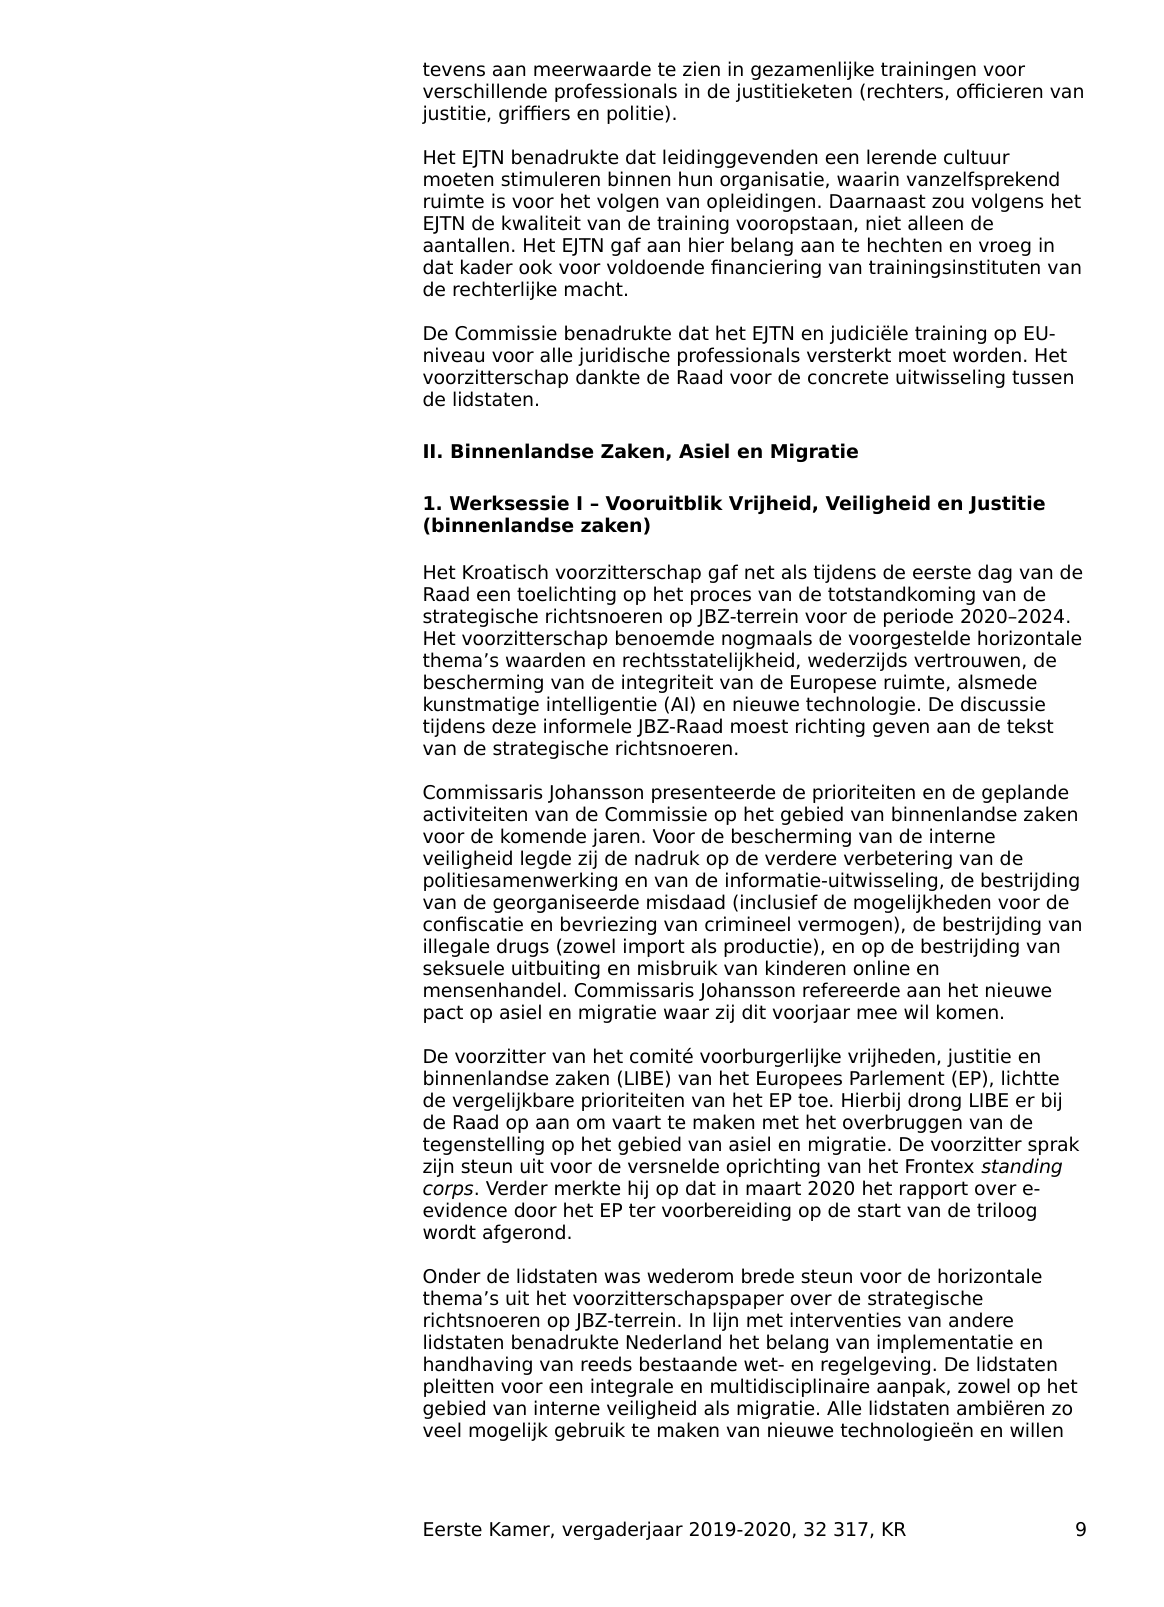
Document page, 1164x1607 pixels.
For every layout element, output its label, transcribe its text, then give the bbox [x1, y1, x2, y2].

text tevens aan meerwaarde te zien in gezamenlijke trainingen voor verschillende professionals in de justitieketen (rechters, officieren van justitie, griffiers en politie). [422, 59, 1087, 125]
subtitle 1. Werksessie I – Vooruitblik Vrijheid, Veiligheid en Justitie (binnenlandse zaken) [422, 493, 1087, 537]
text Het Kroatisch voorzitterschap gaf net als tijdens de eerste dag van de Raad een toelichting op het proces van de totstandkoming van de strategische richtsnoeren op JBZ-terrein voor de periode 2020–2024. Het voorzitterschap benoemde nogmaals de voorgestelde horizontale thema’s waarden en rechtsstatelijkheid, wederzijds vertrouwen, de bescherming van de integriteit van de Europese ruimte, alsmede kunstmatige intelligentie (AI) en nieuwe technologie. De discussie tijdens deze informele JBZ-Raad moest richting geven aan de tekst van de strategische richtsnoeren. [422, 562, 1087, 760]
text Commissaris Johansson presenteerde de prioriteiten en de geplande activiteiten van de Commissie op het gebied van binnenlandse zaken voor de komende jaren. Voor de bescherming van de interne veiligheid legde zij de nadruk op de verdere verbetering van de politiesamenwerking en van de informatie-uitwisseling, de bestrijding van de georganiseerde misdaad (inclusief de mogelijkheden voor de confiscatie en bevriezing van crimineel vermogen), de bestrijding van illegale drugs (zowel import als productie), en op de bestrijding van seksuele uitbuiting en misbruik van kinderen online en mensenhandel. Commissaris Johansson refereerde aan het nieuwe pact op asiel en migratie waar zij dit voorjaar mee wil komen. [422, 782, 1087, 1024]
text De voorzitter van het comité voorburgerlijke vrijheden, justitie en binnenlandse zaken (LIBE) van het Europees Parlement (EP), lichtte de vergelijkbare prioriteiten van het EP toe. Hierbij drong LIBE er bij de Raad op aan om vaart te maken met het overbruggen van de tegenstelling op het gebied van asiel en migratie. De voorzitter sprak zijn steun uit voor de versnelde oprichting van het Frontex standing corps. Verder merkte hij op dat in maart 2020 het rapport over e-evidence door het EP ter voorbereiding op de start van de triloog wordt afgerond. [422, 1046, 1087, 1244]
text Onder de lidstaten was wederom brede steun voor de horizontale thema’s uit het voorzitterschapspaper over de strategische richtsnoeren op JBZ-terrein. In lijn met interventies van andere lidstaten benadrukte Nederland het belang van implementatie en handhaving van reeds bestaande wet- en regelgeving. De lidstaten pleitten voor een integrale en multidisciplinaire aanpak, zowel op het gebied van interne veiligheid als migratie. Alle lidstaten ambiëren zo veel mogelijk gebruik te maken van nieuwe technologieën en willen [422, 1266, 1087, 1442]
text Het EJTN benadrukte dat leidinggevenden een lerende cultuur moeten stimuleren binnen hun organisatie, waarin vanzelfsprekend ruimte is voor het volgen van opleidingen. Daarnaast zou volgens het EJTN de kwaliteit van de training vooropstaan, niet alleen de aantallen. Het EJTN gaf aan hier belang aan te hechten en vroeg in dat kader ook voor voldoende financiering van trainingsinstituten van de rechterlijke macht. [422, 147, 1087, 301]
text De Commissie benadrukte dat het EJTN en judiciële training op EU-niveau voor alle juridische professionals versterkt moet worden. Het voorzitterschap dankte de Raad voor de concrete uitwisseling tussen de lidstaten. [422, 323, 1087, 411]
subtitle II. Binnenlandse Zaken, Asiel en Migratie [422, 441, 1087, 463]
